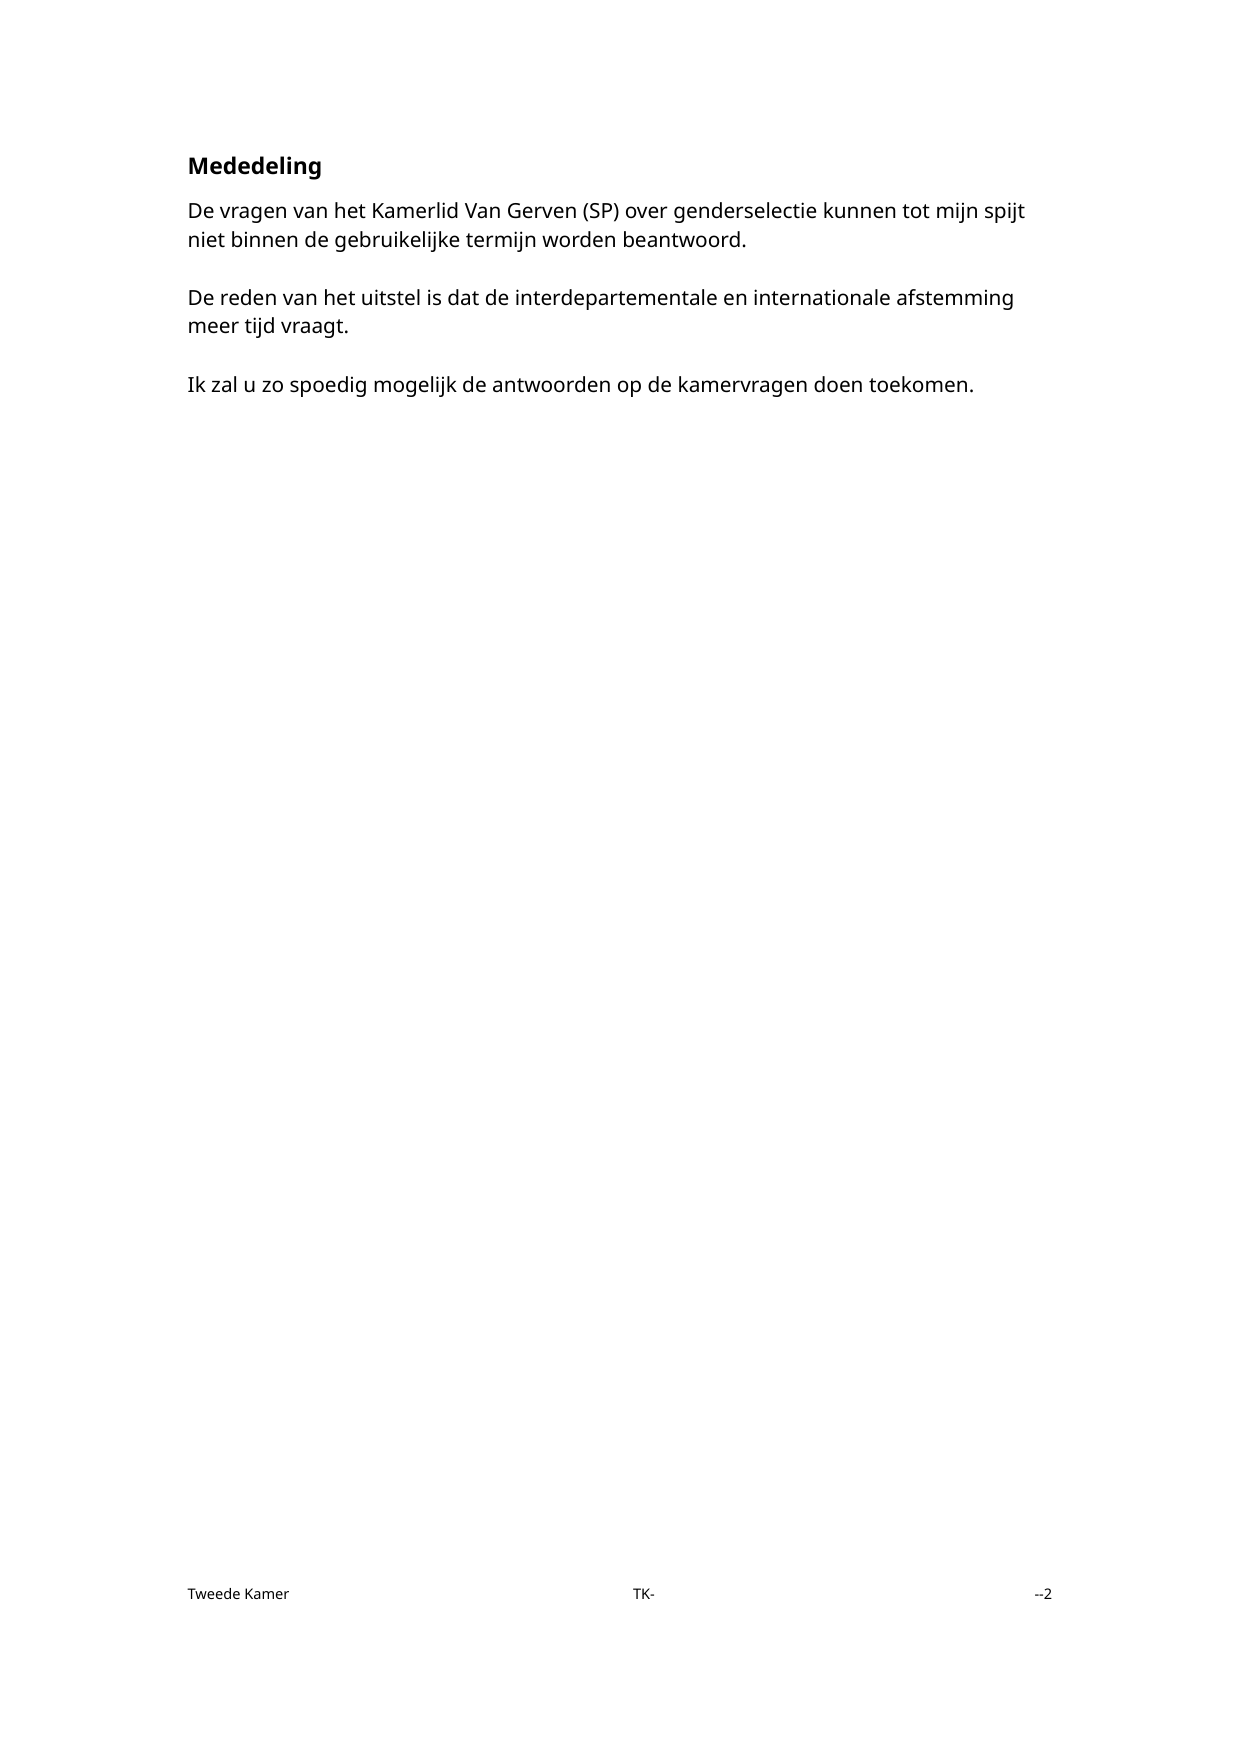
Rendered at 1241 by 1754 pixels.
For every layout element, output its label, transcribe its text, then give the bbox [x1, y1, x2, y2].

text De vragen van het Kamerlid Van Gerven (SP) over genderselectie kunnen tot mijn spijt niet binnen de gebruikelijke termijn worden beantwoord. [187, 196, 1053, 253]
text De reden van het uitstel is dat de interdepartementale en internationale afstemming meer tijd vraagt. [187, 283, 1053, 340]
text Ik zal u zo spoedig mogelijk de antwoorden op de kamervragen doen toekomen. [187, 370, 1053, 398]
subtitle Mededeling [187, 150, 1053, 181]
